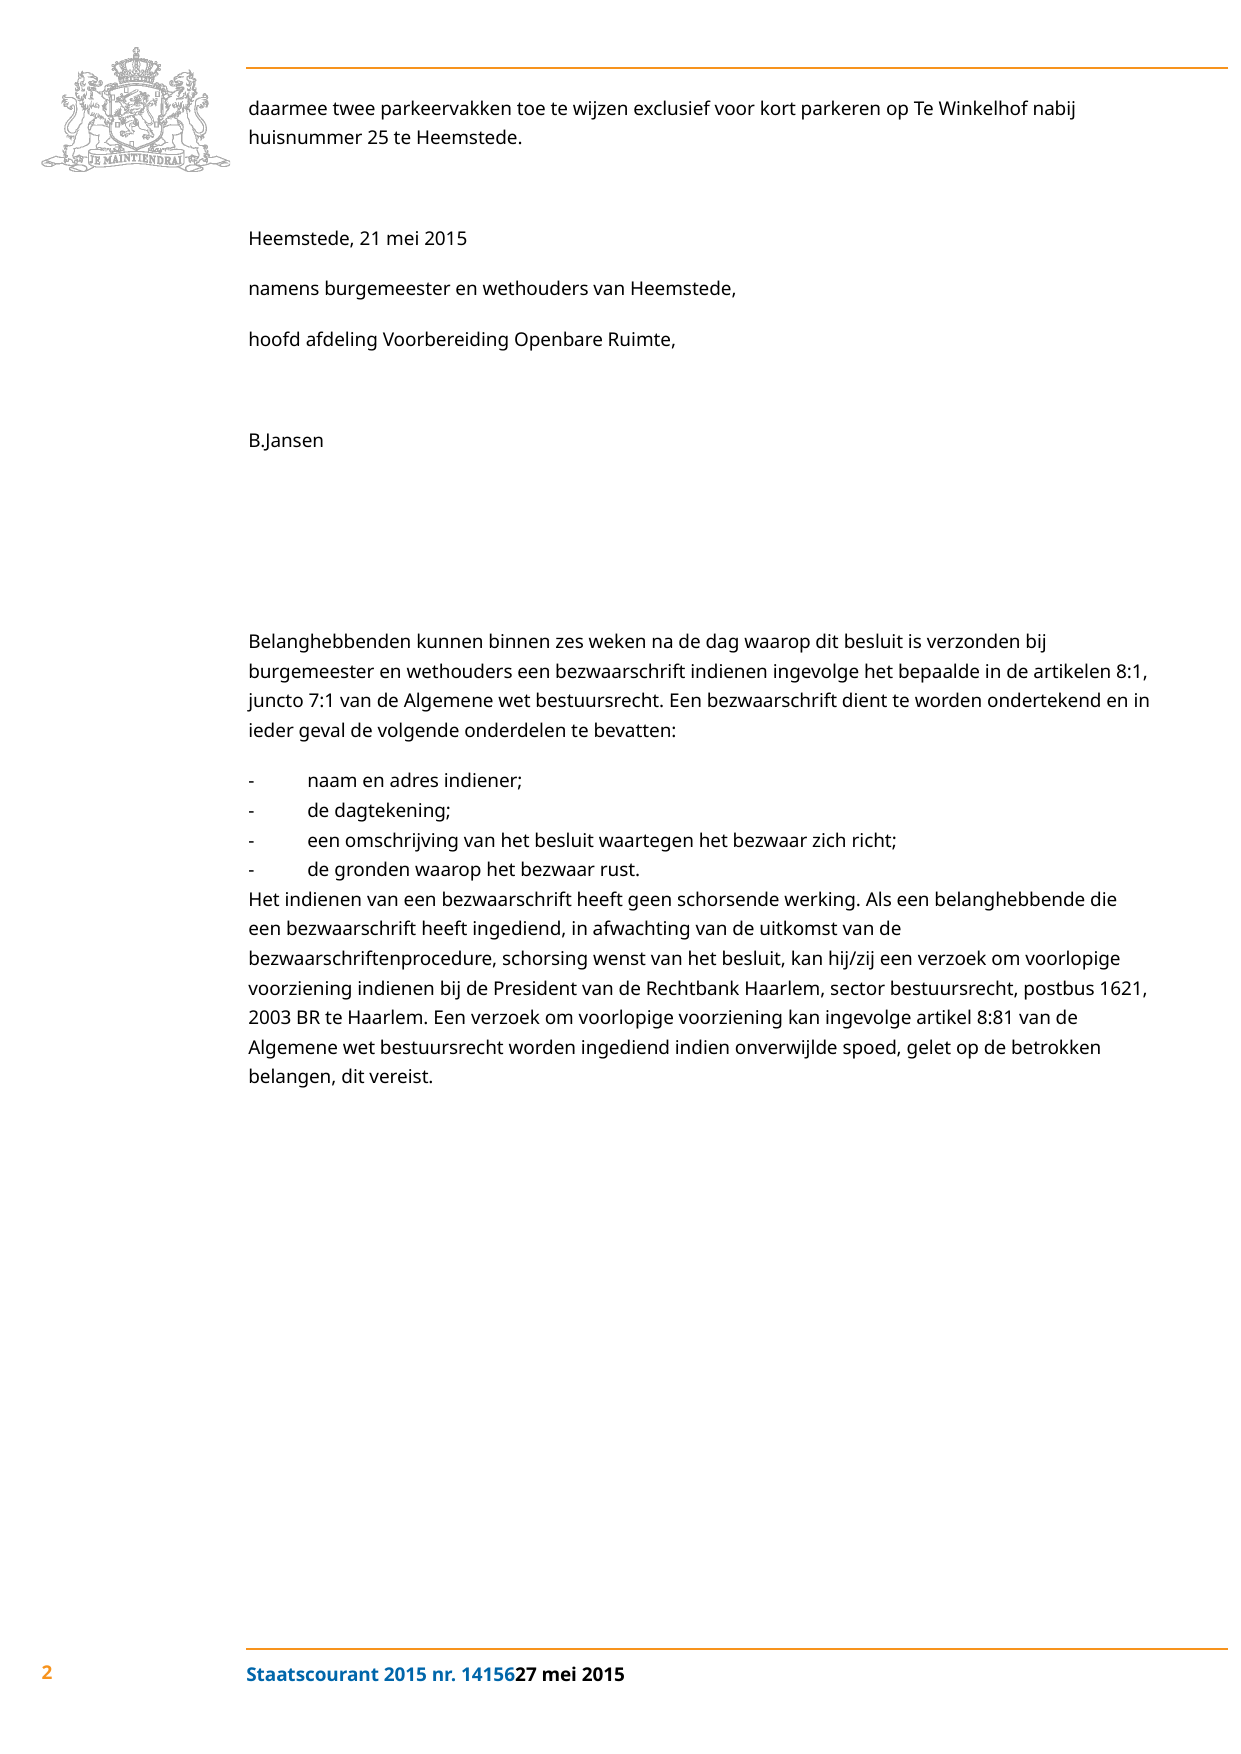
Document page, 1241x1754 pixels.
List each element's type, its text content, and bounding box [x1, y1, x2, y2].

text B.Jansen [248, 427, 1152, 453]
text Het indienen van een bezwaarschrift heeft geen schorsende werking. Als een belanghebbende die een bezwaarschrift heeft ingediend, in afwachting van de uitkomst van de bezwaarschriftenprocedure, schorsing wenst van het besluit, kan hij/zij een verzoek om voorlopige voorziening indienen bij de President van de Rechtbank Haarlem, sector bestuursrecht, postbus 1621, 2003 BR te Haarlem. Een verzoek om voorlopige voorziening kan ingevolge artikel 8:81 van de Algemene wet bestuursrecht worden ingediend indien onverwijlde spoed, gelet op de betrokken belangen, dit vereist. [248, 886, 1152, 1089]
text daarmee twee parkeervakken toe te wijzen exclusief voor kort parkeren op Te Winkelhof nabij huisnummer 25 te Heemstede. [248, 95, 1152, 150]
picture [41, 47, 231, 172]
list de gronden waarop het bezwaar rust. [248, 856, 1152, 882]
list naam en adres indiener; [248, 768, 1152, 793]
text namens burgemeester en wethouders van Heemstede, [248, 276, 1152, 301]
text Belanghebbenden kunnen binnen zes weken na de dag waarop dit besluit is verzonden bij burgemeester en wethouders een bezwaarschrift indienen ingevolge het bepaalde in de artikelen 8:1, juncto 7:1 van de Algemene wet bestuursrecht. Een bezwaarschrift dient te worden ondertekend en in ieder geval de volgende onderdelen te bevatten: [248, 628, 1152, 743]
text Heemstede, 21 mei 2015 [248, 225, 1152, 251]
list een omschrijving van het besluit waartegen het bezwaar zich richt; [248, 827, 1152, 853]
list de dagtekening; [248, 797, 1152, 823]
text hoofd afdeling Voorbereiding Openbare Ruimte, [248, 326, 1152, 352]
